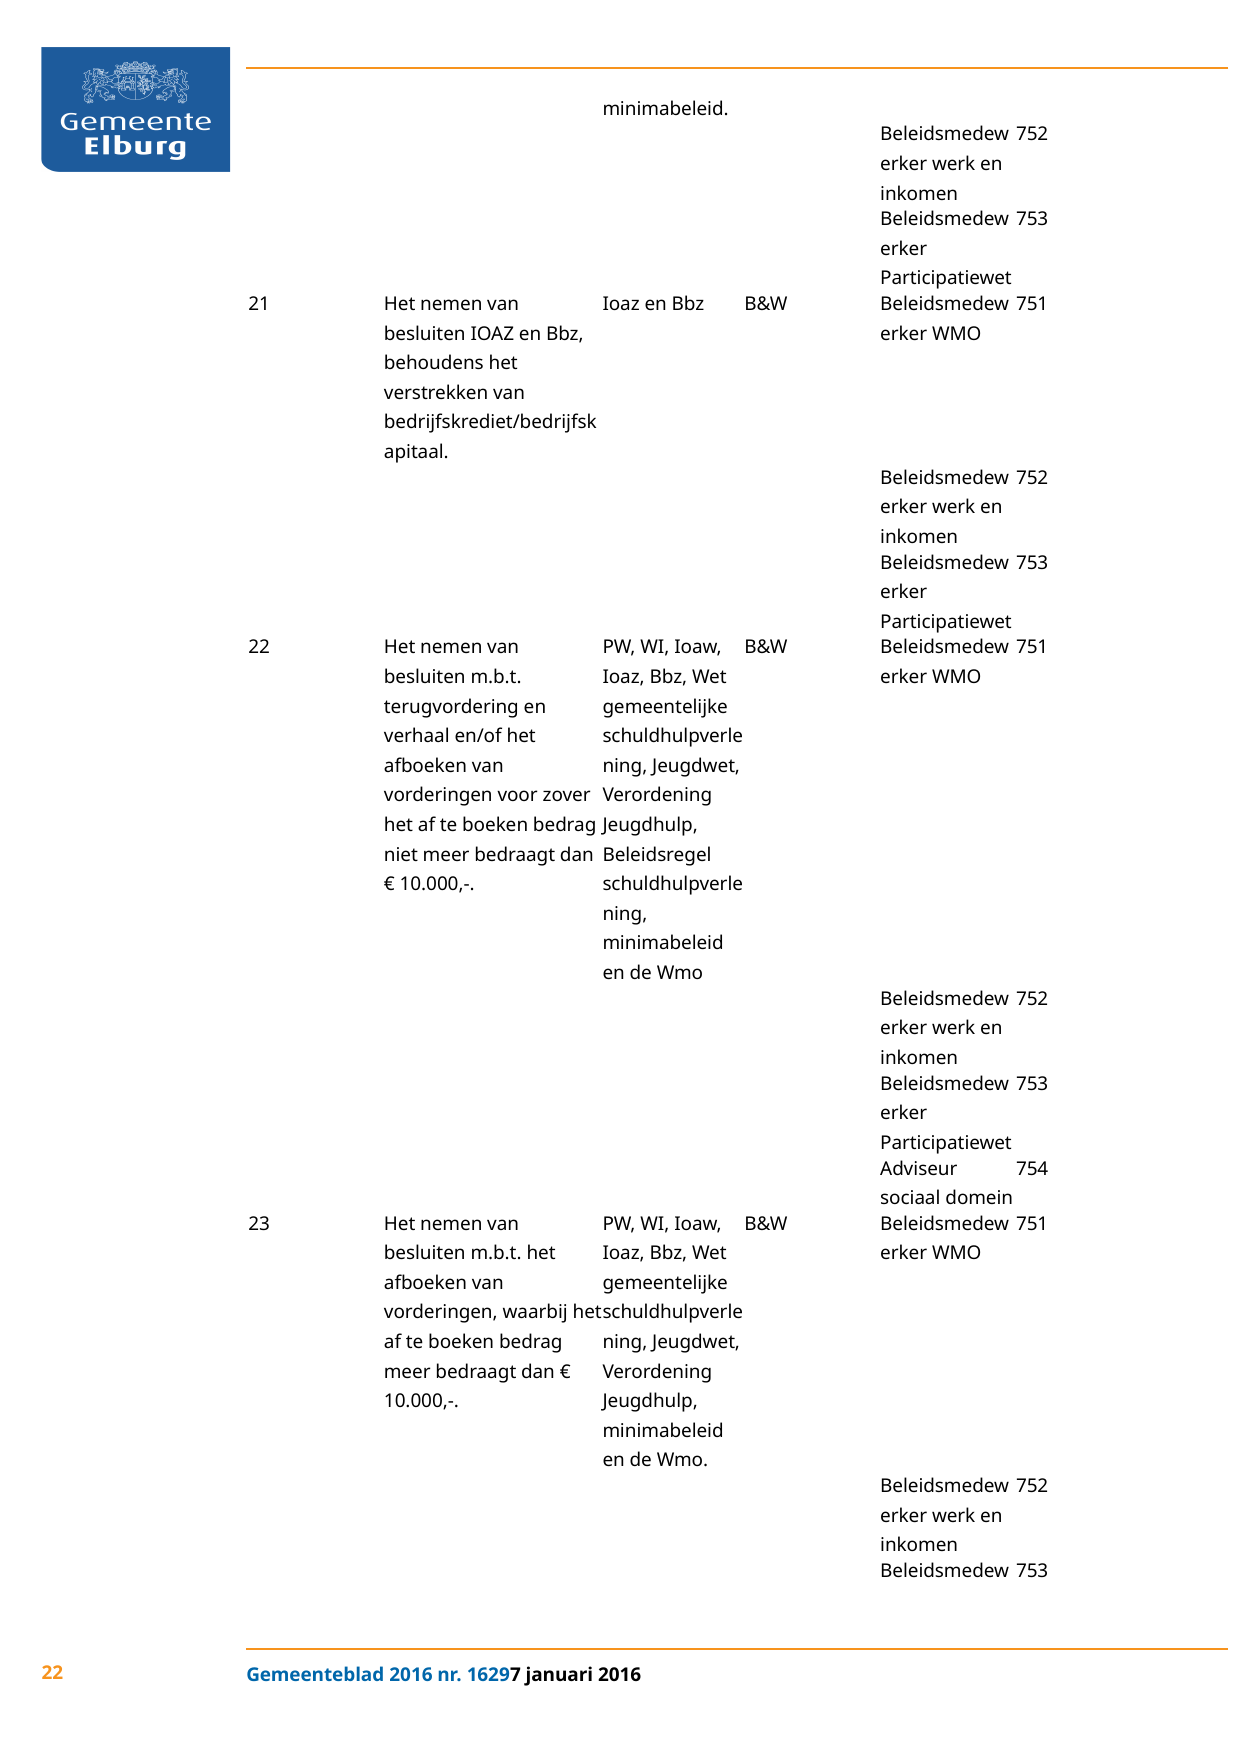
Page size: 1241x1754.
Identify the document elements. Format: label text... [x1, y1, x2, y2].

table_cell 23 [248, 1210, 384, 1472]
table_cell Beleidsmedewerker WMO [880, 634, 1016, 985]
table_cell Ioaz en Bbz [602, 290, 744, 464]
table_cell [880, 95, 1016, 121]
table_cell Beleidsmedewerker werk en inkomen [880, 464, 1016, 549]
table_cell [744, 1473, 880, 1557]
table_cell [602, 1155, 744, 1210]
table_cell [744, 985, 880, 1070]
table_cell Het nemen van besluiten IOAZ en Bbz, behoudens het verstrekken van bedrijfskrediet/bedrijfskapitaal. [384, 290, 602, 464]
table_cell [384, 1473, 602, 1557]
table_cell 753 [1016, 1557, 1152, 1583]
table_cell Beleidsmedewerker WMO [880, 290, 1016, 464]
table_cell Beleidsmedewerker werk en inkomen [880, 985, 1016, 1070]
table_cell [384, 95, 602, 121]
table_cell Beleidsmedewerker WMO [880, 1210, 1016, 1472]
table_cell Het nemen van besluiten m.b.t. terugvordering en verhaal en/of het afboeken van vorderingen voor zover het af te boeken bedrag niet meer bedraagt dan € 10.000,-. [384, 634, 602, 985]
table_cell [744, 95, 880, 121]
table_cell Beleidsmedewerker Participatiewet [880, 549, 1016, 634]
table_cell [248, 985, 384, 1070]
table_cell Beleidsmedewerker werk en inkomen [880, 1473, 1016, 1557]
table_cell [744, 1070, 880, 1155]
table_cell 21 [248, 290, 384, 464]
table_cell [248, 205, 384, 290]
table_cell PW, WI, Ioaw, Ioaz, Bbz, Wet gemeentelijke schuldhulpverlening, Jeugdwet, Verordening Jeugdhulp, minimabeleid en de Wmo. [602, 1210, 744, 1472]
table_cell [602, 121, 744, 205]
table_cell Beleidsmedewerker Participatiewet [880, 205, 1016, 290]
table_cell 751 [1016, 1210, 1152, 1472]
table_cell [384, 985, 602, 1070]
table_cell [602, 1557, 744, 1583]
table_cell [744, 464, 880, 549]
table_cell [248, 1070, 384, 1155]
table_cell [602, 205, 744, 290]
table_cell 22 [248, 634, 384, 985]
table_cell [384, 464, 602, 549]
table_cell [384, 549, 602, 634]
table_cell 752 [1016, 985, 1152, 1070]
table_cell [744, 1557, 880, 1583]
table_cell [744, 121, 880, 205]
table_cell [744, 205, 880, 290]
table_cell [248, 1557, 384, 1583]
table_cell [384, 1070, 602, 1155]
picture [41, 47, 231, 172]
table_cell [248, 1473, 384, 1557]
table_cell [384, 1155, 602, 1210]
table_cell B&W [744, 634, 880, 985]
table_cell PW, WI, Ioaw, Ioaz, Bbz, Wet gemeentelijke schuldhulpverlening, Jeugdwet, Verordening Jeugdhulp, Beleidsregel schuldhulpverlening, minimabeleid en de Wmo [602, 634, 744, 985]
table_cell Adviseur sociaal domein [880, 1155, 1016, 1210]
table_cell B&W [744, 1210, 880, 1472]
table_cell [602, 985, 744, 1070]
table_cell [744, 549, 880, 634]
table_cell [384, 1557, 602, 1583]
table_cell [248, 464, 384, 549]
table_cell minimabeleid. [602, 95, 744, 121]
table_cell [1016, 95, 1152, 121]
table_cell [248, 95, 384, 121]
table_cell [602, 549, 744, 634]
table_cell Beleidsmedewerker Participatiewet [880, 1070, 1016, 1155]
table_cell 752 [1016, 1473, 1152, 1557]
table_cell [602, 1473, 744, 1557]
table_cell [602, 1070, 744, 1155]
table_cell [744, 1155, 880, 1210]
table_cell 753 [1016, 205, 1152, 290]
table_cell [248, 549, 384, 634]
table_cell 753 [1016, 1070, 1152, 1155]
table_cell B&W [744, 290, 880, 464]
table_cell [384, 121, 602, 205]
table_cell [384, 205, 602, 290]
table_cell 753 [1016, 549, 1152, 634]
table_cell 751 [1016, 290, 1152, 464]
table_cell [248, 121, 384, 205]
table_cell 751 [1016, 634, 1152, 985]
table_cell 754 [1016, 1155, 1152, 1210]
table_cell Beleidsmedewerker werk en inkomen [880, 121, 1016, 205]
table_cell 752 [1016, 121, 1152, 205]
table_cell [602, 464, 744, 549]
table_cell [248, 1155, 384, 1210]
table_cell Beleidsmedew [880, 1557, 1016, 1583]
table_cell Het nemen van besluiten m.b.t. het afboeken van vorderingen, waarbij het af te boeken bedrag meer bedraagt dan € 10.000,-. [384, 1210, 602, 1472]
table_cell 752 [1016, 464, 1152, 549]
